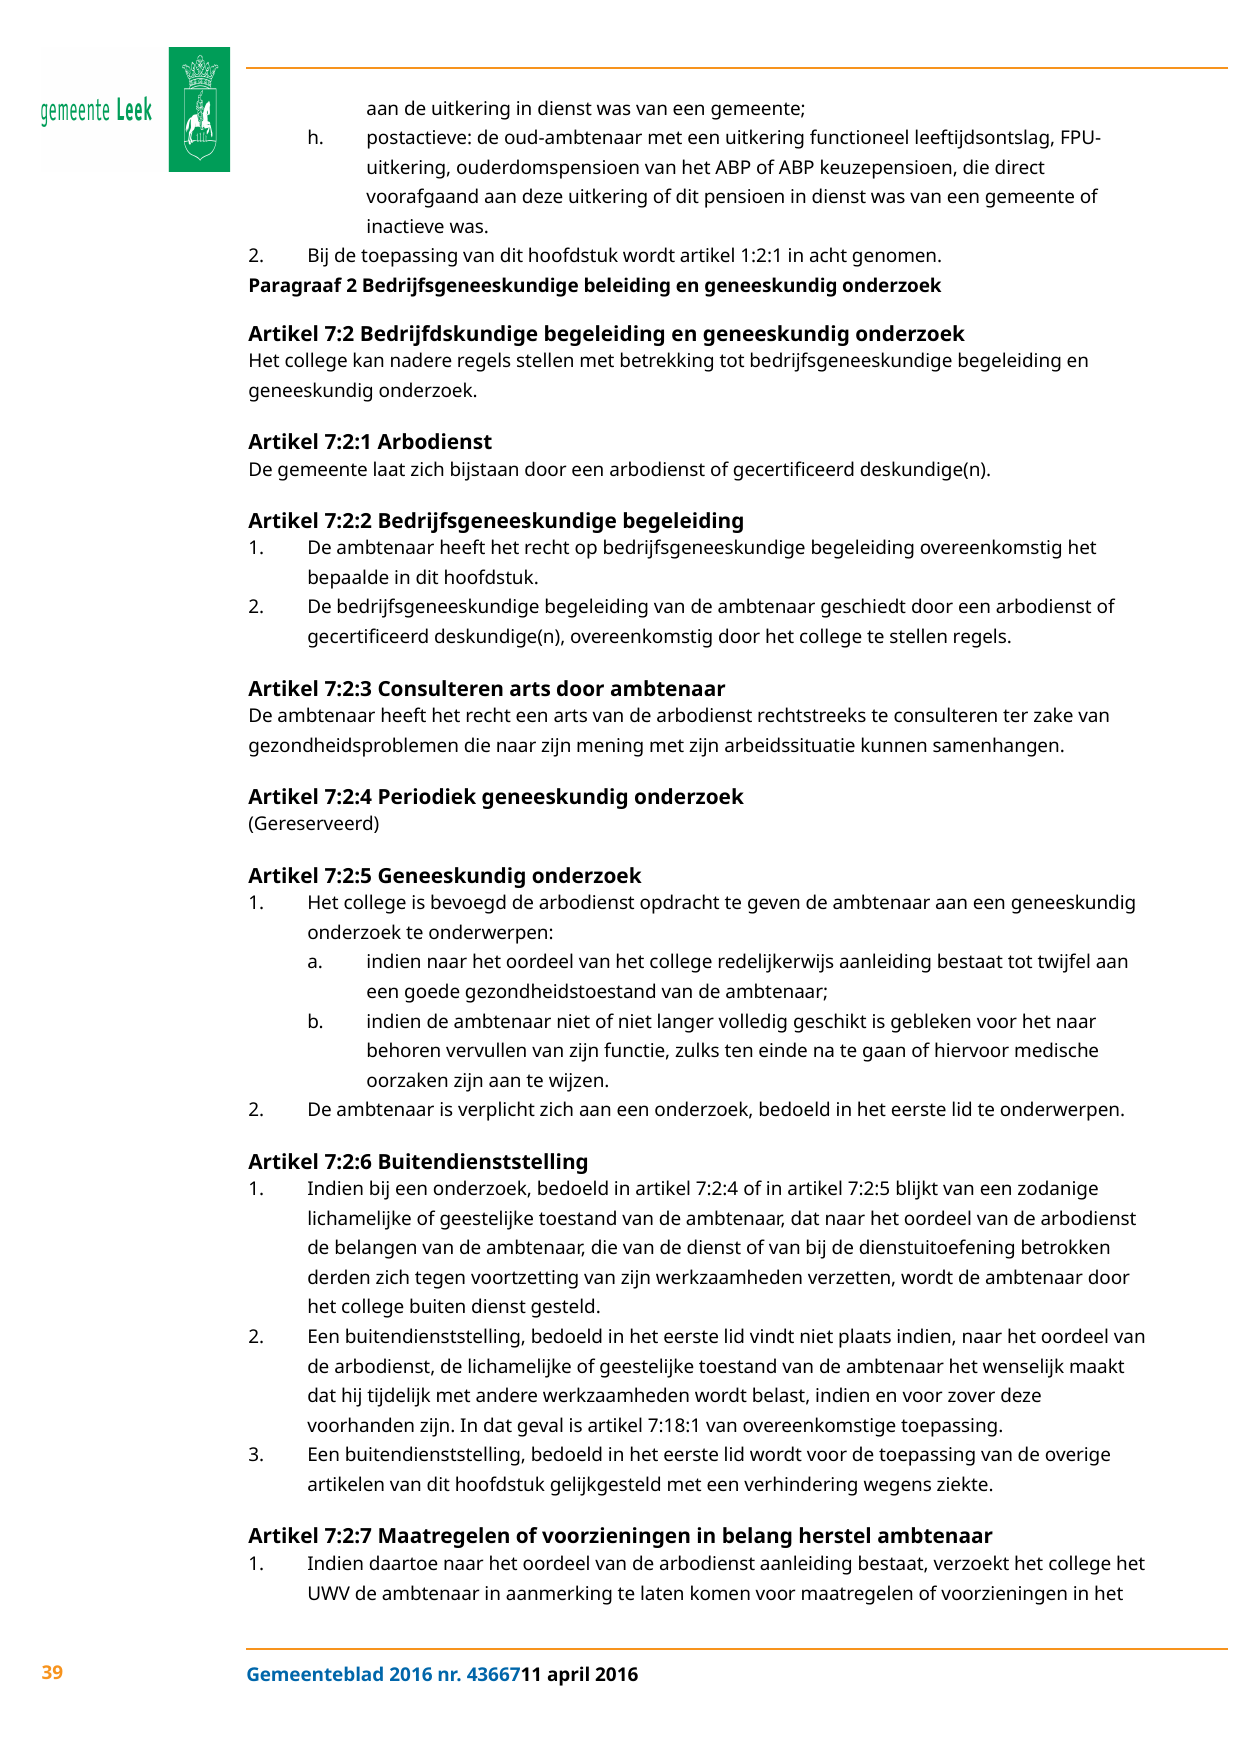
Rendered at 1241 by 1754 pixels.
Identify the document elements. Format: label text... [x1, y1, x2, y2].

list Indien bij een onderzoek, bedoeld in artikel 7:2:4 of in artikel 7:2:5 blijkt van een zodanige lichamelijke of geestelijke toestand van de ambtenaar, dat naar het oordeel van de arbodienst de belangen van de ambtenaar, die van de dienst of van bij de dienstuitoefening betrokken derden zich tegen voortzetting van zijn werkzaamheden verzetten, wordt de ambtenaar door het college buiten dienst gesteld. [248, 1175, 1152, 1319]
list postactieve: de oud-ambtenaar met een uitkering functioneel leeftijdsontslag, FPU-uitkering, ouderdomspensioen van het ABP of ABP keuzepensioen, die direct voorafgaand aan deze uitkering of dit pensioen in dienst was van een gemeente of inactieve was. [307, 124, 1152, 239]
text (Gereserveerd) [248, 811, 1152, 836]
text Paragraaf 2 Bedrijfsgeneeskundige beleiding en geneeskundig onderzoek [248, 272, 1152, 298]
list De bedrijfsgeneeskundige begeleiding van de ambtenaar geschiedt door een arbodienst of gecertificeerd deskundige(n), overeenkomstig door het college te stellen regels. [248, 594, 1152, 649]
text Artikel 7:2:7 Maatregelen of voorzieningen in belang herstel ambtenaar [248, 1522, 1152, 1550]
text De gemeente laat zich bijstaan door een arbodienst of gecertificeerd deskundige(n). [248, 456, 1152, 481]
text De ambtenaar heeft het recht een arts van de arbodienst rechtstreeks te consulteren ter zake van gezondheidsproblemen die naar zijn mening met zijn arbeidssituatie kunnen samenhangen. [248, 702, 1152, 757]
picture [41, 47, 231, 172]
list De ambtenaar heeft het recht op bedrijfsgeneeskundige begeleiding overeenkomstig het bepaalde in dit hoofdstuk. [248, 534, 1152, 590]
list indien naar het oordeel van het college redelijkerwijs aanleiding bestaat tot twijfel aan een goede gezondheidstoestand van de ambtenaar; [307, 949, 1152, 1004]
list Een buitendienststelling, bedoeld in het eerste lid wordt voor de toepassing van de overige artikelen van dit hoofdstuk gelijkgesteld met een verhindering wegens ziekte. [248, 1442, 1152, 1497]
text Artikel 7:2:2 Bedrijfsgeneeskundige begeleiding [248, 506, 1152, 534]
text Artikel 7:2:4 Periodiek geneeskundig onderzoek [248, 782, 1152, 811]
list De ambtenaar is verplicht zich aan een onderzoek, bedoeld in het eerste lid te onderwerpen. [248, 1097, 1152, 1122]
list indien de ambtenaar niet of niet langer volledig geschikt is gebleken voor het naar behoren vervullen van zijn functie, zulks ten einde na te gaan of hiervoor medische oorzaken zijn aan te wijzen. [307, 1008, 1152, 1093]
text Artikel 7:2:1 Arbodienst [248, 427, 1152, 456]
text Het college kan nadere regels stellen met betrekking tot bedrijfsgeneeskundige begeleiding en geneeskundig onderzoek. [248, 347, 1152, 403]
list Bij de toepassing van dit hoofdstuk wordt artikel 1:2:1 in acht genomen. [248, 243, 1152, 268]
text Artikel 7:2:3 Consulteren arts door ambtenaar [248, 674, 1152, 702]
list aan de uitkering in dienst was van een gemeente; [307, 95, 1152, 121]
list Een buitendienststelling, bedoeld in het eerste lid vindt niet plaats indien, naar het oordeel van de arbodienst, de lichamelijke of geestelijke toestand van de ambtenaar het wenselijk maakt dat hij tijdelijk met andere werkzaamheden wordt belast, indien en voor zover deze voorhanden zijn. In dat geval is artikel 7:18:1 van overeenkomstige toepassing. [248, 1323, 1152, 1438]
list Het college is bevoegd de arbodienst opdracht te geven de ambtenaar aan een geneeskundig onderzoek te onderwerpen: [248, 889, 1152, 945]
text Artikel 7:2 Bedrijfdskundige begeleiding en geneeskundig onderzoek [248, 319, 1152, 347]
text Artikel 7:2:5 Geneeskundig onderzoek [248, 861, 1152, 889]
list Indien daartoe naar het oordeel van de arbodienst aanleiding bestaat, verzoekt het college het UWV de ambtenaar in aanmerking te laten komen voor maatregelen of voorzieningen in het [248, 1550, 1152, 1605]
text Artikel 7:2:6 Buitendienststelling [248, 1147, 1152, 1175]
